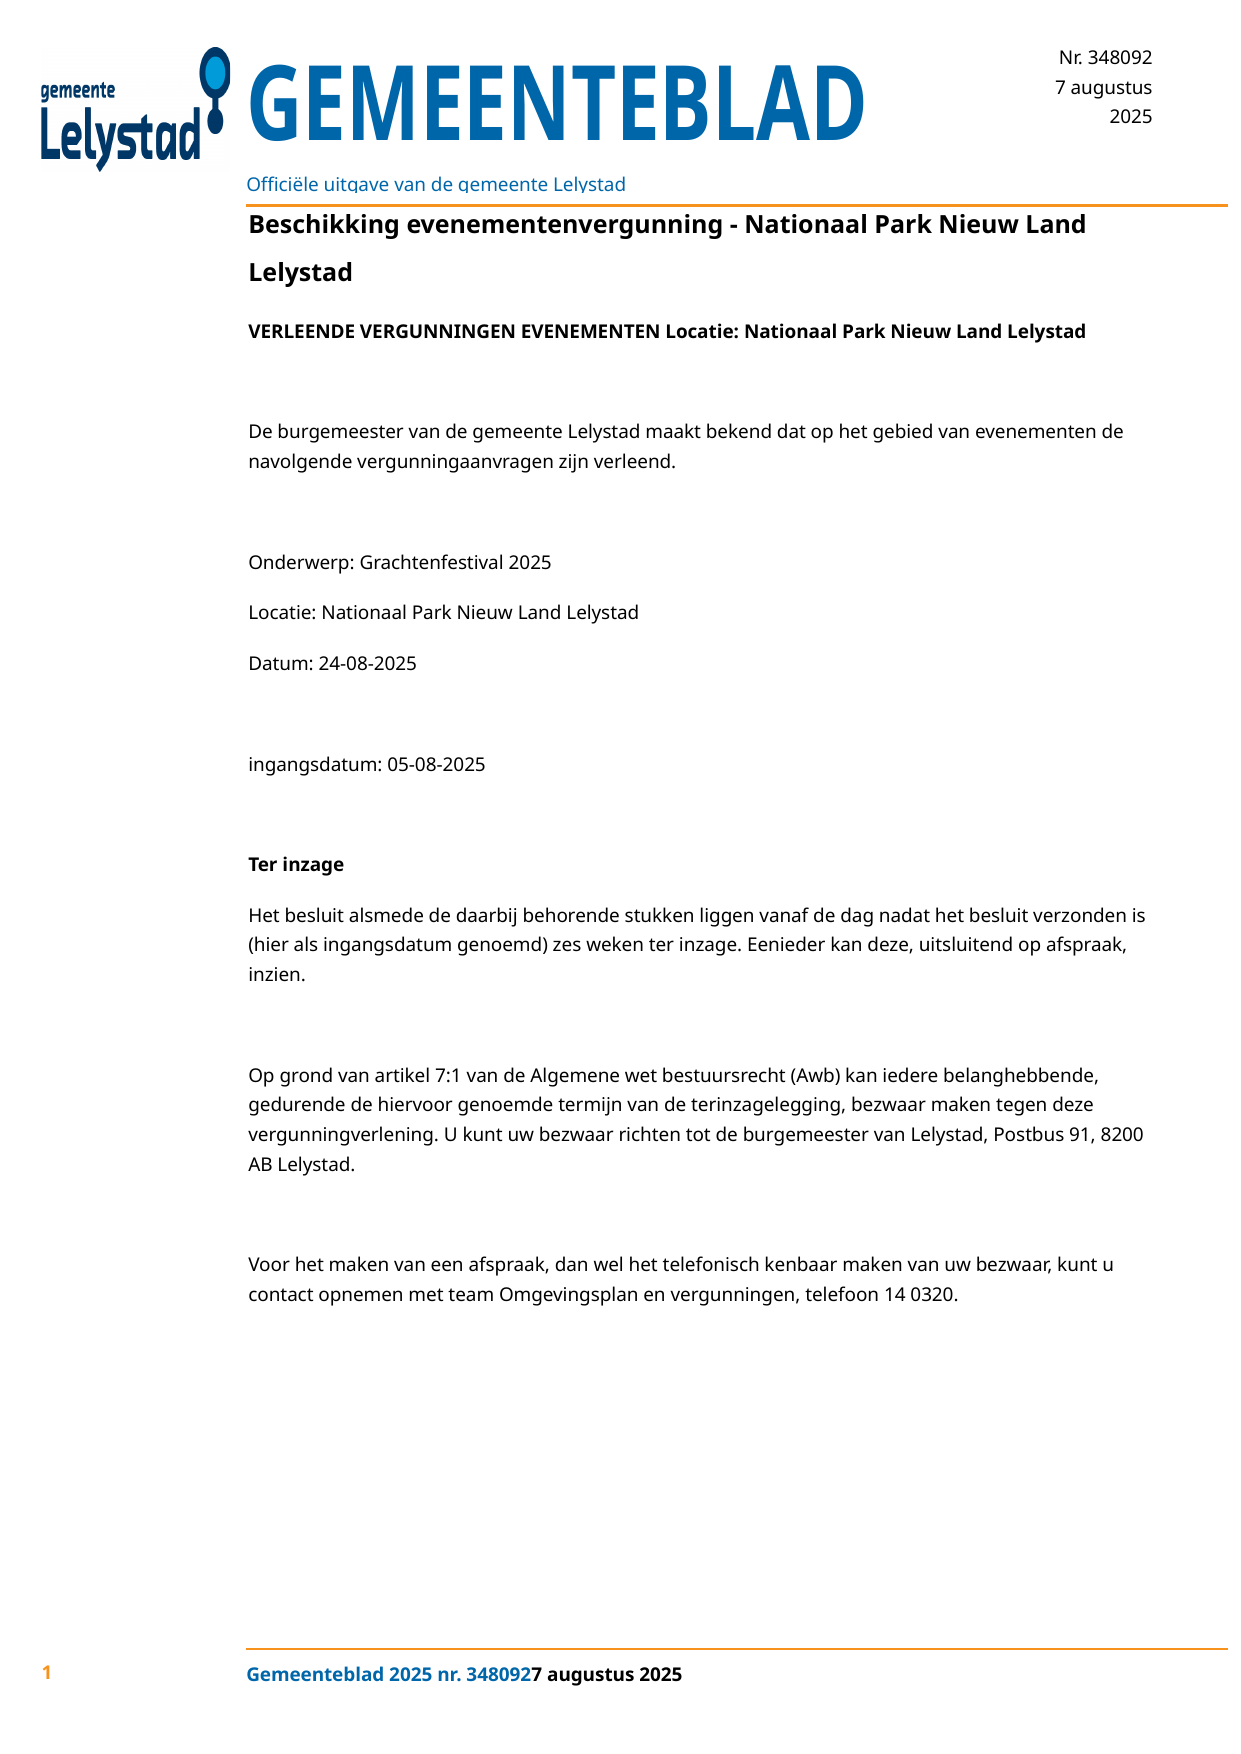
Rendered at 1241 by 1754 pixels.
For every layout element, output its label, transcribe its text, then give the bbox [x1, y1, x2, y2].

text Onderwerp: Grachtenfestival 2025 [248, 549, 1152, 575]
text Datum: 24-08-2025 [248, 650, 1152, 676]
text VERLEENDE VERGUNNINGEN EVENEMENTEN Locatie: Nationaal Park Nieuw Land Lelystad [248, 318, 1152, 344]
text Het besluit alsmede de daarbij behorende stukken liggen vanaf de dag nadat het besluit verzonden is (hier als ingangsdatum genoemd) zes weken ter inzage. Eenieder kan deze, uitsluitend op afspraak, inzien. [248, 902, 1152, 987]
picture [41, 47, 231, 172]
text Beschikking evenementenvergunning - Nationaal Park Nieuw Land Lelystad [248, 207, 1152, 288]
text Voor het maken van een afspraak, dan wel het telefonisch kenbaar maken van uw bezwaar, kunt u contact opnemen met team Omgevingsplan en vergunningen, telefoon 14 0320. [248, 1252, 1152, 1307]
text Op grond van artikel 7:1 van de Algemene wet bestuursrecht (Awb) kan iedere belanghebbende, gedurende de hiervoor genoemde termijn van de terinzagelegging, bezwaar maken tegen deze vergunningverlening. U kunt uw bezwaar richten tot de burgemeester van Lelystad, Postbus 91, 8200 AB Lelystad. [248, 1062, 1152, 1177]
text Ter inzage [248, 852, 1152, 877]
text ingangsdatum: 05-08-2025 [248, 751, 1152, 777]
text Locatie: Nationaal Park Nieuw Land Lelystad [248, 599, 1152, 625]
text De burgemeester van de gemeente Lelystad maakt bekend dat op het gebied van evenementen de navolgende vergunningaanvragen zijn verleend. [248, 419, 1152, 474]
